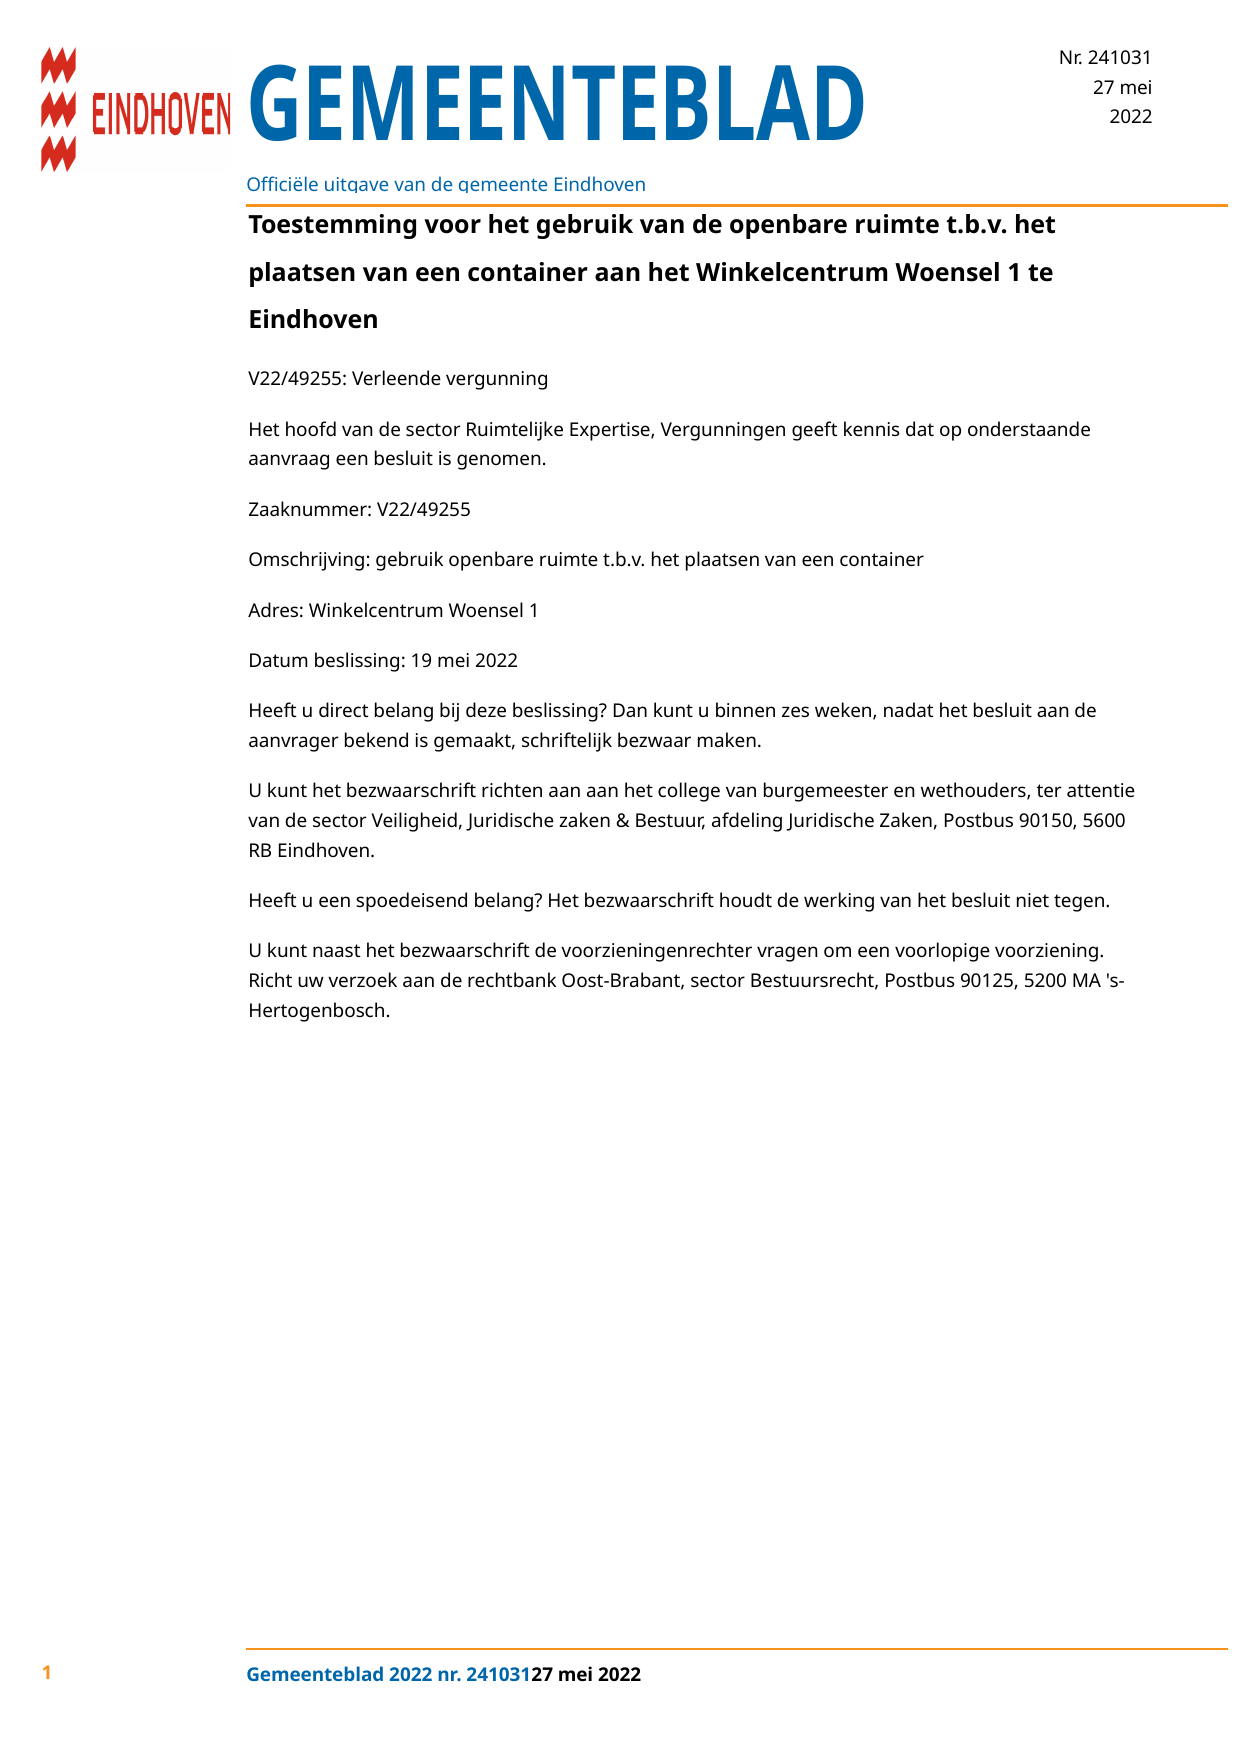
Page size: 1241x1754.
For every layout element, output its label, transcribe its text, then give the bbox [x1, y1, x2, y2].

text U kunt naast het bezwaarschrift de voorzieningenrechter vragen om een voorlopige voorziening. Richt uw verzoek aan de rechtbank Oost-Brabant, sector Bestuursrecht, Postbus 90125, 5200 MA 's-Hertogenbosch. [248, 938, 1152, 1022]
text Omschrijving: gebruik openbare ruimte t.b.v. het plaatsen van een container [248, 546, 1152, 572]
text Heeft u direct belang bij deze beslissing? Dan kunt u binnen zes weken, nadat het besluit aan de aanvrager bekend is gemaakt, schriftelijk bezwaar maken. [248, 698, 1152, 753]
text Heeft u een spoedeisend belang? Het bezwaarschrift houdt de werking van het besluit niet tegen. [248, 887, 1152, 913]
text Datum beslissing: 19 mei 2022 [248, 647, 1152, 673]
text V22/49255: Verleende vergunning [248, 366, 1152, 391]
picture [41, 47, 231, 172]
text Adres: Winkelcentrum Woensel 1 [248, 597, 1152, 622]
text Toestemming voor het gebruik van de openbare ruimte t.b.v. het plaatsen van een container aan het Winkelcentrum Woensel 1 te Eindhoven [248, 207, 1152, 336]
text Het hoofd van de sector Ruimtelijke Expertise, Vergunningen geeft kennis dat op onderstaande aanvraag een besluit is genomen. [248, 416, 1152, 471]
text Zaaknummer: V22/49255 [248, 496, 1152, 522]
text U kunt het bezwaarschrift richten aan aan het college van burgemeester en wethouders, ter attentie van de sector Veiligheid, Juridische zaken & Bestuur, afdeling Juridische Zaken, Postbus 90150, 5600 RB Eindhoven. [248, 778, 1152, 862]
